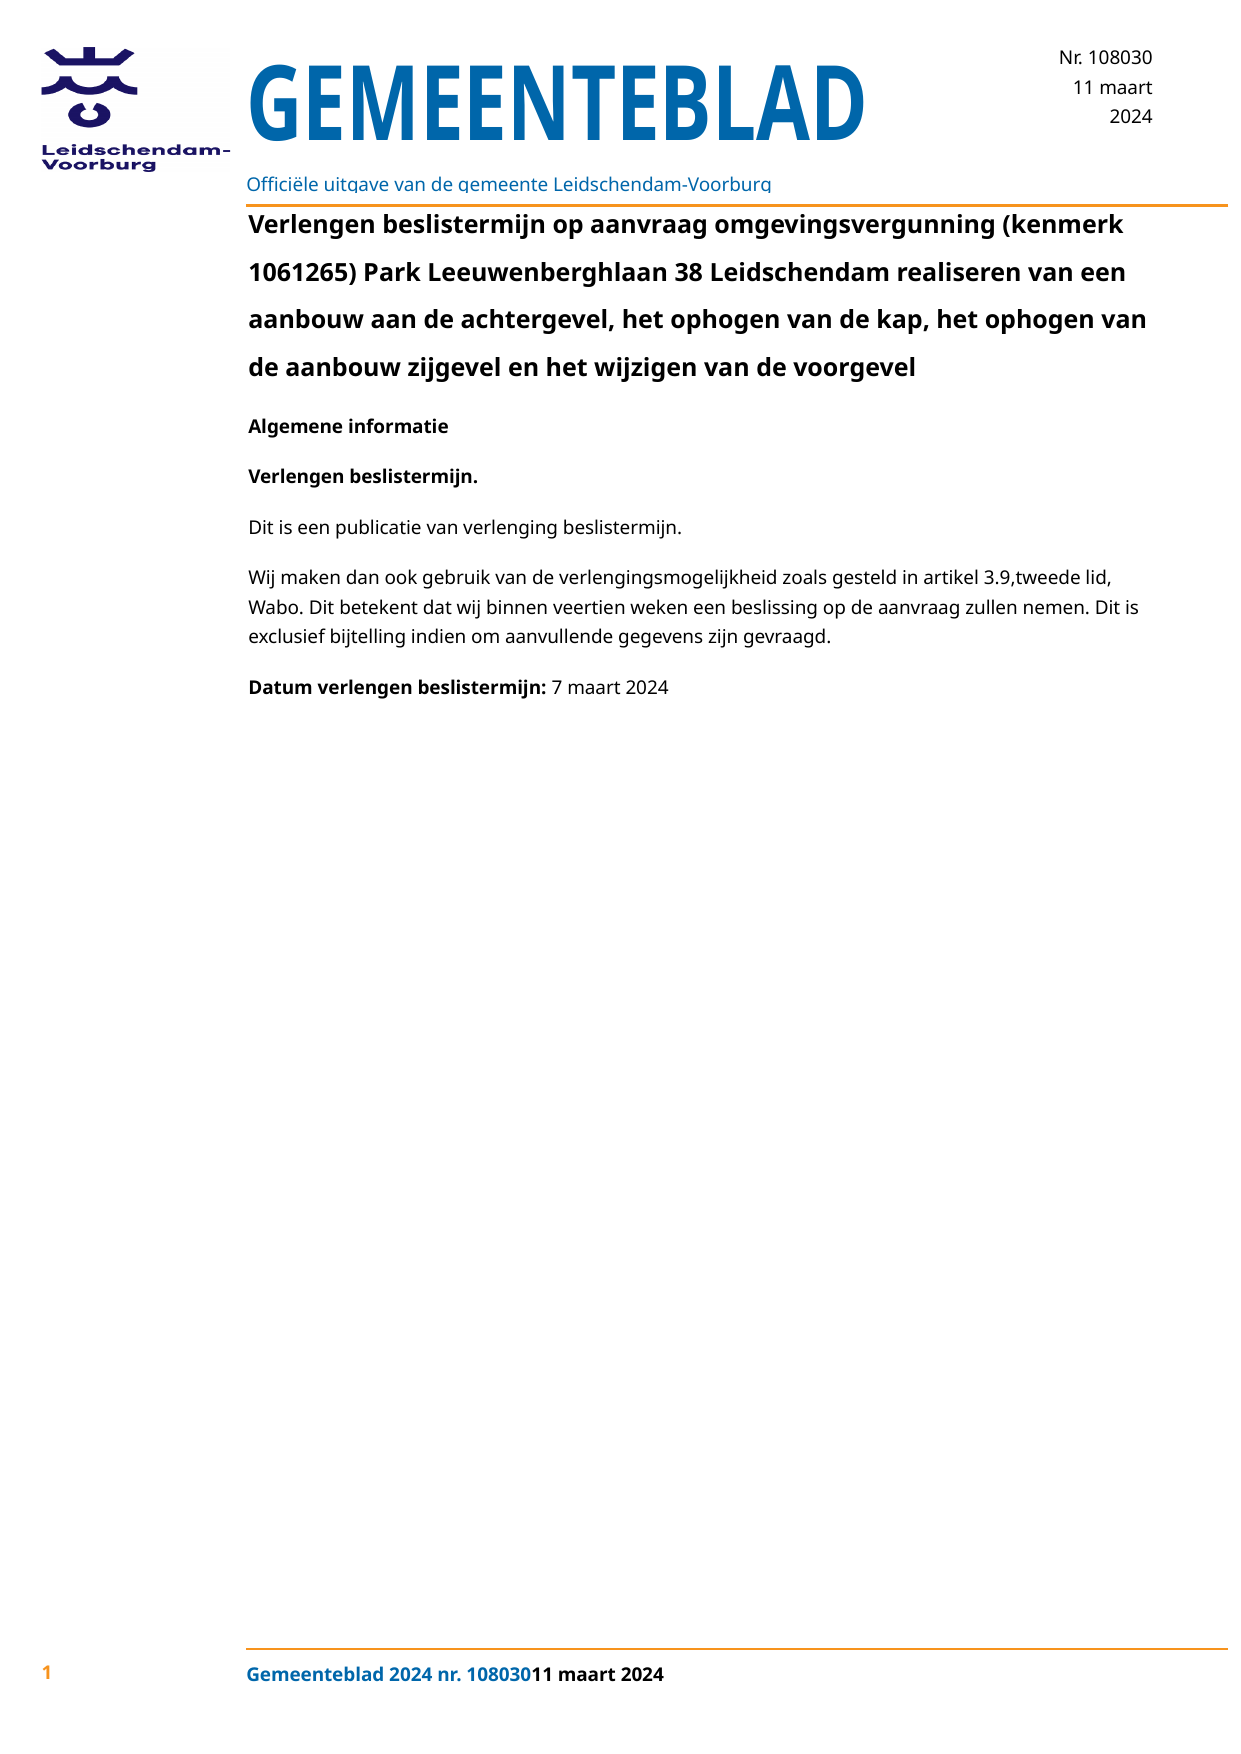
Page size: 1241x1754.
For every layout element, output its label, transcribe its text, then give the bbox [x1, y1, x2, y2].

text Wij maken dan ook gebruik van de verlengingsmogelijkheid zoals gesteld in artikel 3.9,tweede lid, Wabo. Dit betekent dat wij binnen veertien weken een beslissing op de aanvraag zullen nemen. Dit is exclusief bijtelling indien om aanvullende gegevens zijn gevraagd. [248, 564, 1152, 649]
text Datum verlengen beslistermijn: 7 maart 2024 [248, 674, 1152, 700]
text Dit is een publicatie van verlenging beslistermijn. [248, 514, 1152, 540]
text Verlengen beslistermijn op aanvraag omgevingsvergunning (kenmerk 1061265) Park Leeuwenberghlaan 38 Leidschendam realiseren van een aanbouw aan de achtergevel, het ophogen van de kap, het ophogen van de aanbouw zijgevel en het wijzigen van de voorgevel [248, 207, 1152, 384]
picture [41, 47, 231, 172]
text Verlengen beslistermijn. [248, 463, 1152, 489]
text Algemene informatie [248, 413, 1152, 439]
